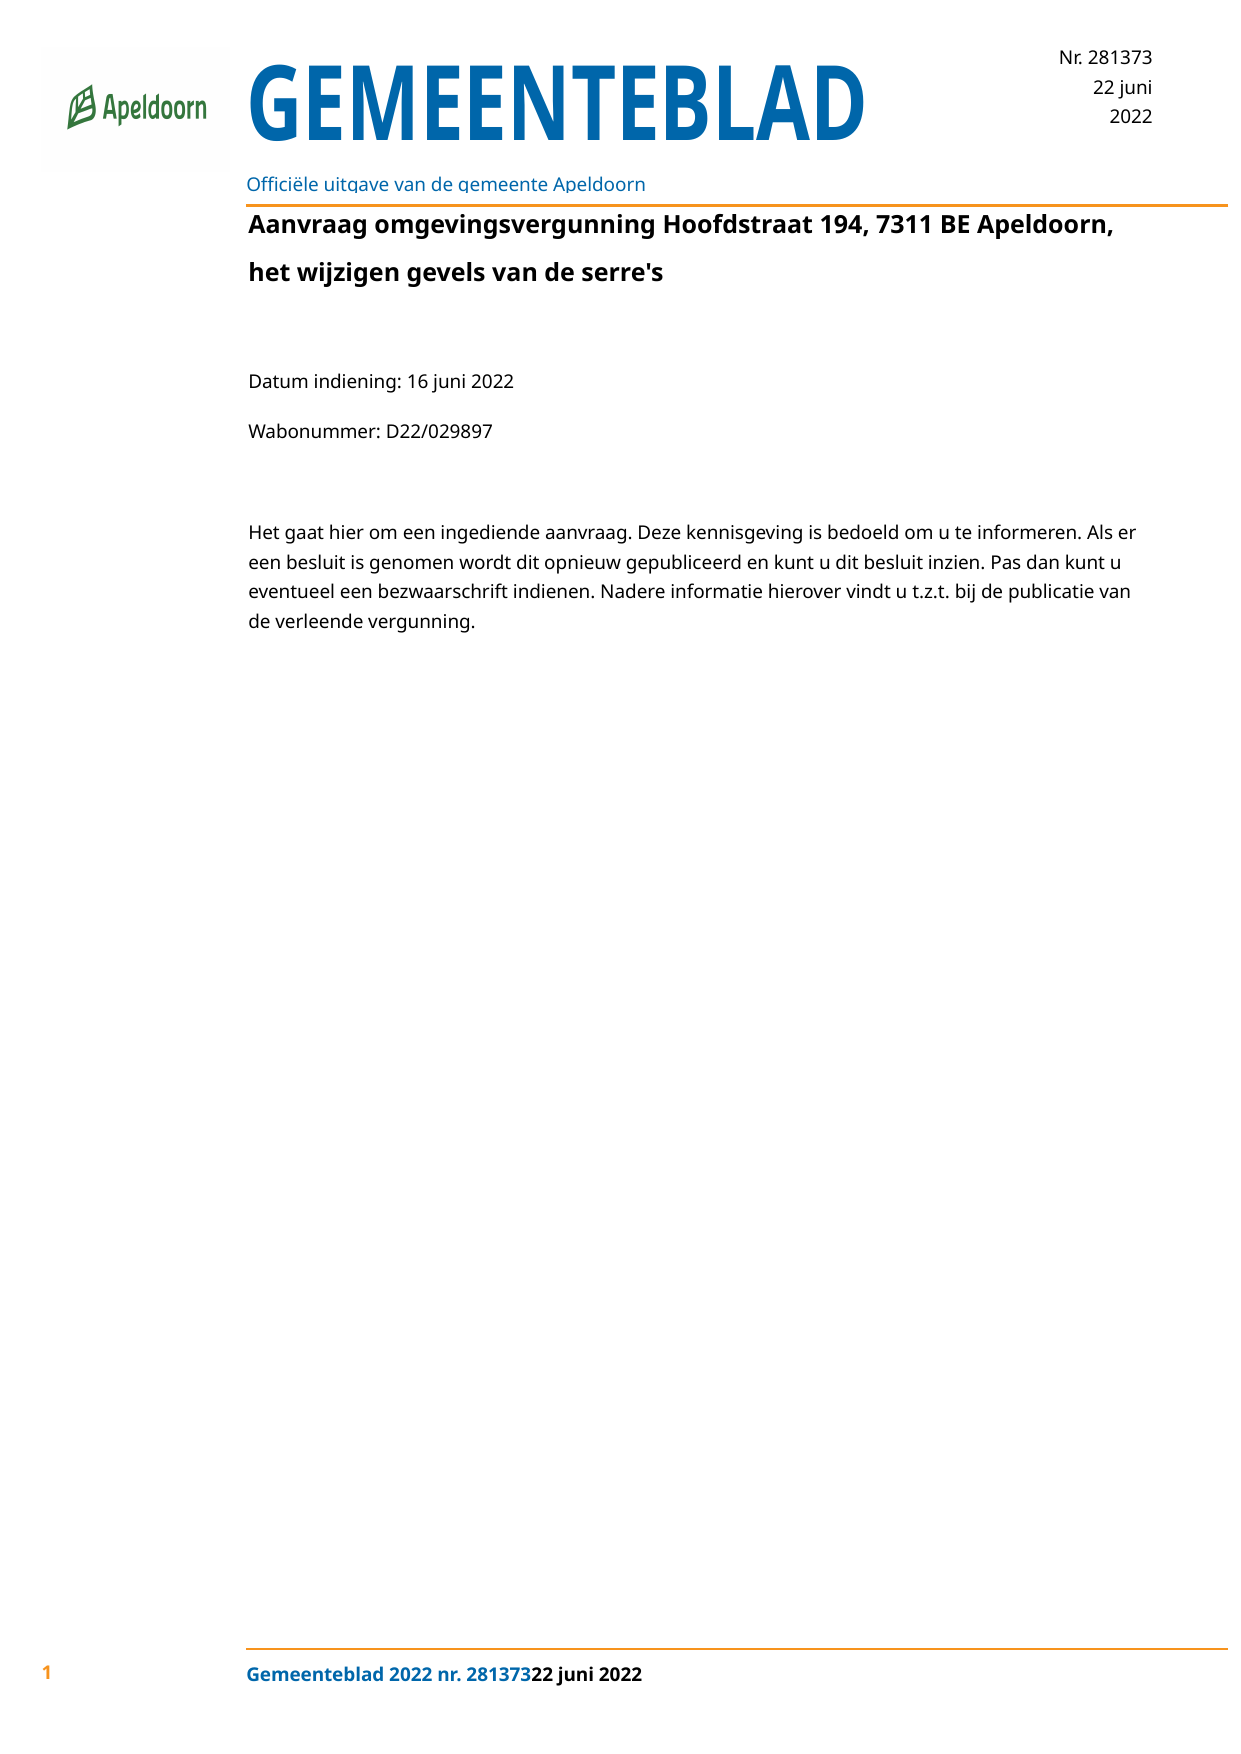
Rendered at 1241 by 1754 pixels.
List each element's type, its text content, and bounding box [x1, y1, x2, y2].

text Datum indiening: 16 juni 2022 [248, 368, 1152, 394]
picture [41, 47, 231, 172]
text Het gaat hier om een ingediende aanvraag. Deze kennisgeving is bedoeld om u te informeren. Als er een besluit is genomen wordt dit opnieuw gepubliceerd en kunt u dit besluit inzien. Pas dan kunt u eventueel een bezwaarschrift indienen. Nadere informatie hierover vindt u t.z.t. bij de publicatie van de verleende vergunning. [248, 519, 1152, 634]
text Wabonummer: D22/029897 [248, 419, 1152, 444]
text Aanvraag omgevingsvergunning Hoofdstraat 194, 7311 BE Apeldoorn, het wijzigen gevels van de serre's [248, 207, 1152, 288]
